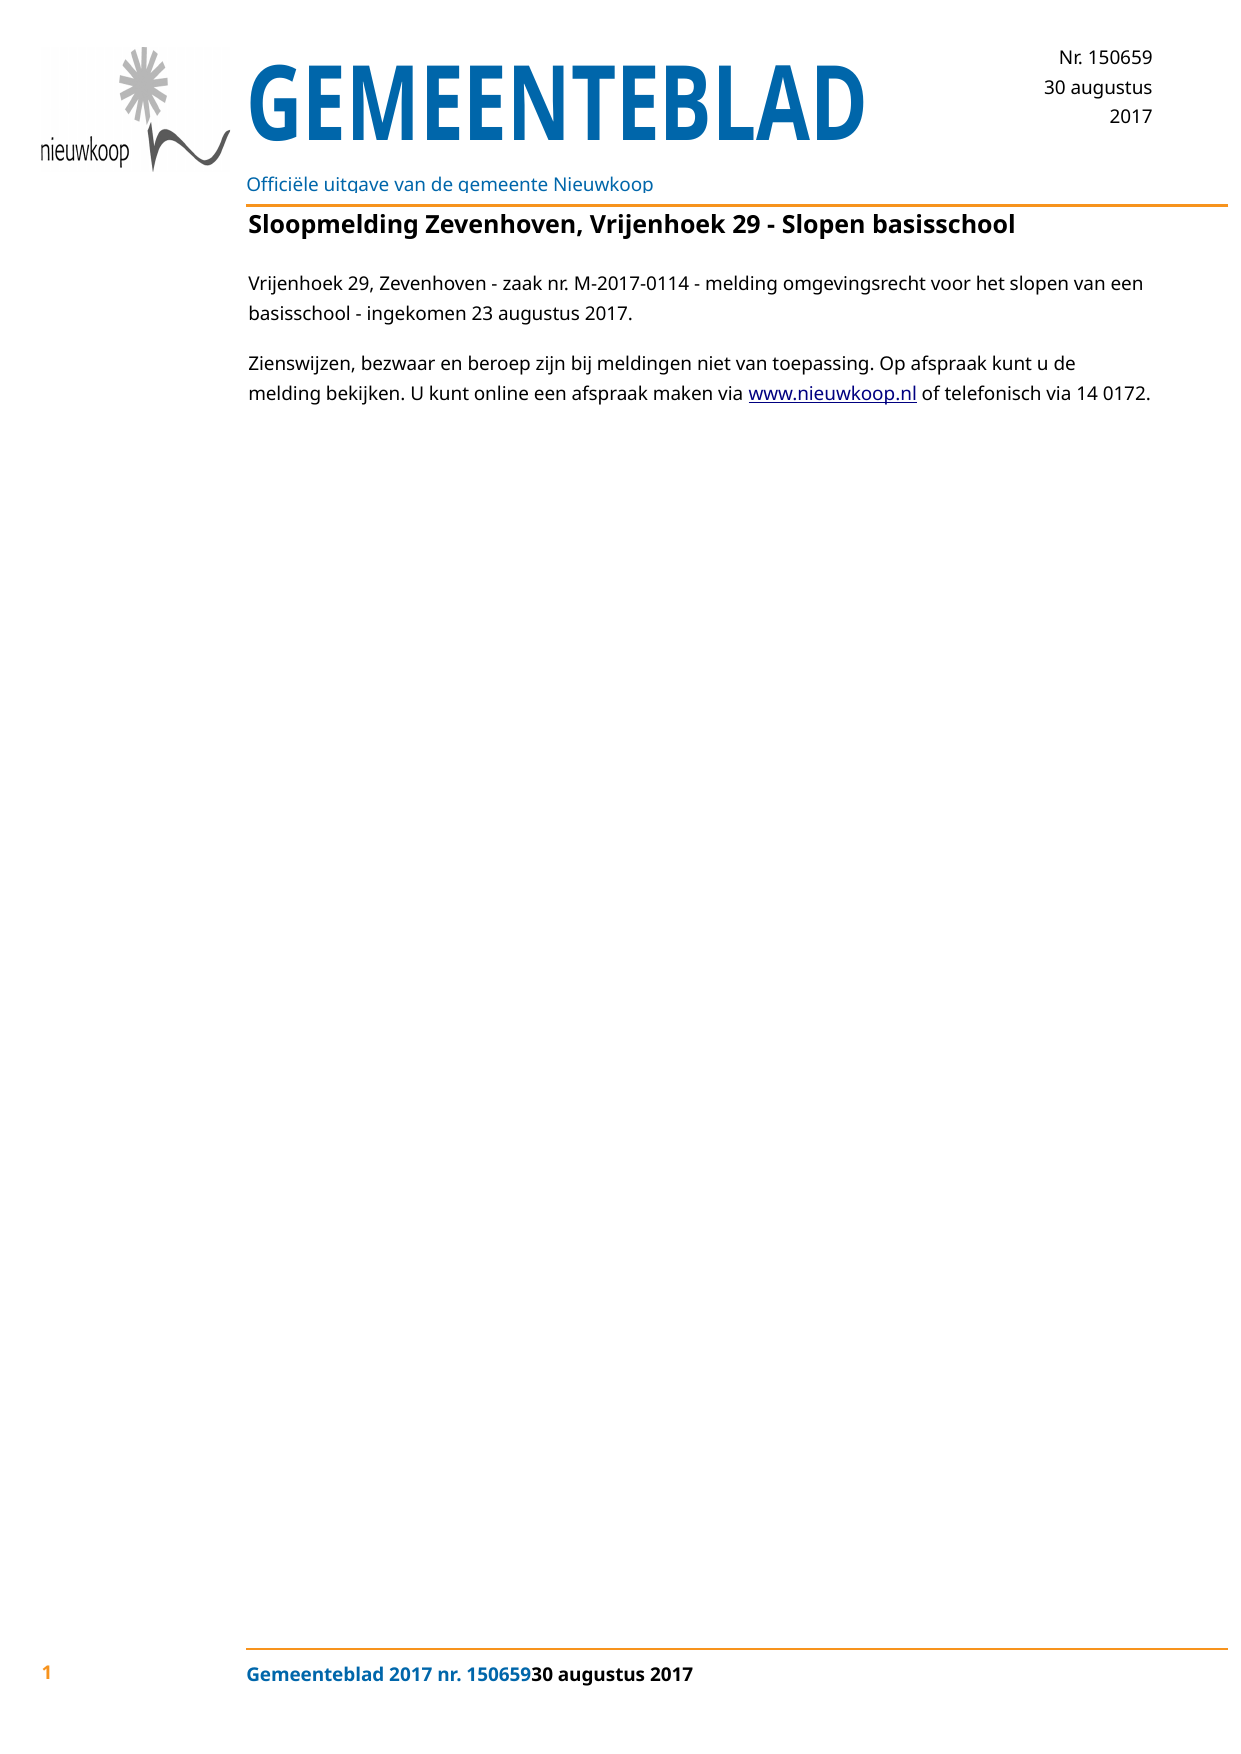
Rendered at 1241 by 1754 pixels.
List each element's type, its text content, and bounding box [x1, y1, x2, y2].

picture [41, 47, 231, 172]
text Sloopmelding Zevenhoven, Vrijenhoek 29 - Slopen basisschool [248, 207, 1152, 241]
text Zienswijzen, bezwaar en beroep zijn bij meldingen niet van toepassing. Op afspraak kunt u de melding bekijken. U kunt online een afspraak maken via www.nieuwkoop.nl of telefonisch via 14 0172. [248, 350, 1152, 406]
text Vrijenhoek 29, Zevenhoven - zaak nr. M-2017-0114 - melding omgevingsrecht voor het slopen van een basisschool - ingekomen 23 augustus 2017. [248, 270, 1152, 326]
